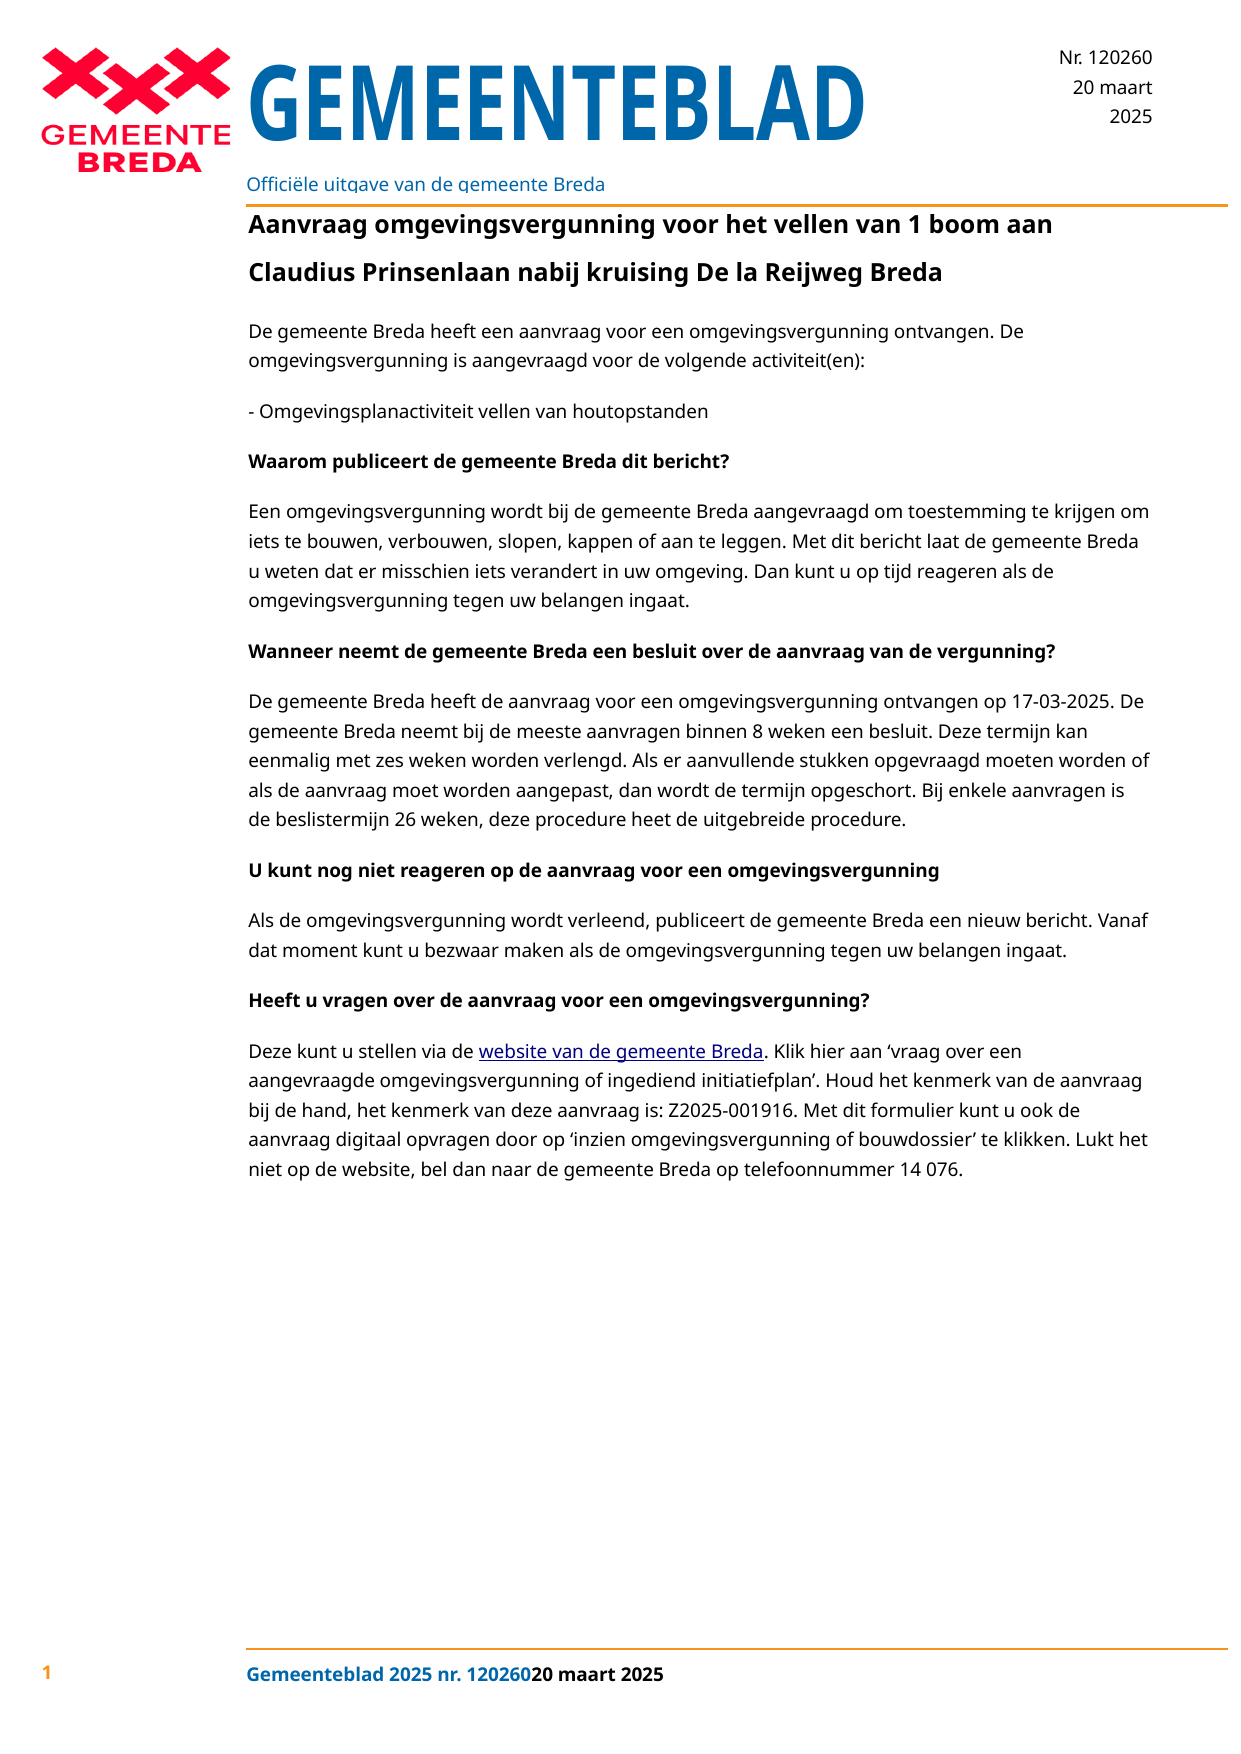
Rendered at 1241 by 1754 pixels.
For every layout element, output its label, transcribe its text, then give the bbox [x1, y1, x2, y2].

text Deze kunt u stellen via de website van de gemeente Breda. Klik hier aan ‘vraag over een aangevraagde omgevingsvergunning of ingediend initiatiefplan’. Houd het kenmerk van de aanvraag bij de hand, het kenmerk van deze aanvraag is: Z2025-001916. Met dit formulier kunt u ook de aanvraag digitaal opvragen door op ‘inzien omgevingsvergunning of bouwdossier’ te klikken. Lukt het niet op de website, bel dan naar de gemeente Breda op telefoonnummer 14 076. [248, 1038, 1152, 1182]
text De gemeente Breda heeft de aanvraag voor een omgevingsvergunning ontvangen op 17-03-2025. De gemeente Breda neemt bij de meeste aanvragen binnen 8 weken een besluit. Deze termijn kan eenmalig met zes weken worden verlengd. Als er aanvullende stukken opgevraagd moeten worden of als de aanvraag moet worden aangepast, dan wordt de termijn opgeschort. Bij enkele aanvragen is de beslistermijn 26 weken, deze procedure heet de uitgebreide procedure. [248, 688, 1152, 832]
text De gemeente Breda heeft een aanvraag voor een omgevingsvergunning ontvangen. De omgevingsvergunning is aangevraagd voor de volgende activiteit(en): [248, 318, 1152, 373]
text Waarom publiceert de gemeente Breda dit bericht? [248, 448, 1152, 474]
text - Omgevingsplanactiviteit vellen van houtopstanden [248, 398, 1152, 424]
text Aanvraag omgevingsvergunning voor het vellen van 1 boom aan Claudius Prinsenlaan nabij kruising De la Reijweg Breda [248, 207, 1152, 288]
text Heeft u vragen over de aanvraag voor een omgevingsvergunning? [248, 987, 1152, 1013]
text U kunt nog niet reageren op de aanvraag voor een omgevingsvergunning [248, 857, 1152, 883]
text Wanneer neemt de gemeente Breda een besluit over de aanvraag van de vergunning? [248, 638, 1152, 664]
text Als de omgevingsvergunning wordt verleend, publiceert de gemeente Breda een nieuw bericht. Vanaf dat moment kunt u bezwaar maken als de omgevingsvergunning tegen uw belangen ingaat. [248, 907, 1152, 963]
text Een omgevingsvergunning wordt bij de gemeente Breda aangevraagd om toestemming te krijgen om iets te bouwen, verbouwen, slopen, kappen of aan te leggen. Met dit bericht laat de gemeente Breda u weten dat er misschien iets verandert in uw omgeving. Dan kunt u op tijd reageren als de omgevingsvergunning tegen uw belangen ingaat. [248, 499, 1152, 613]
picture [41, 47, 231, 172]
